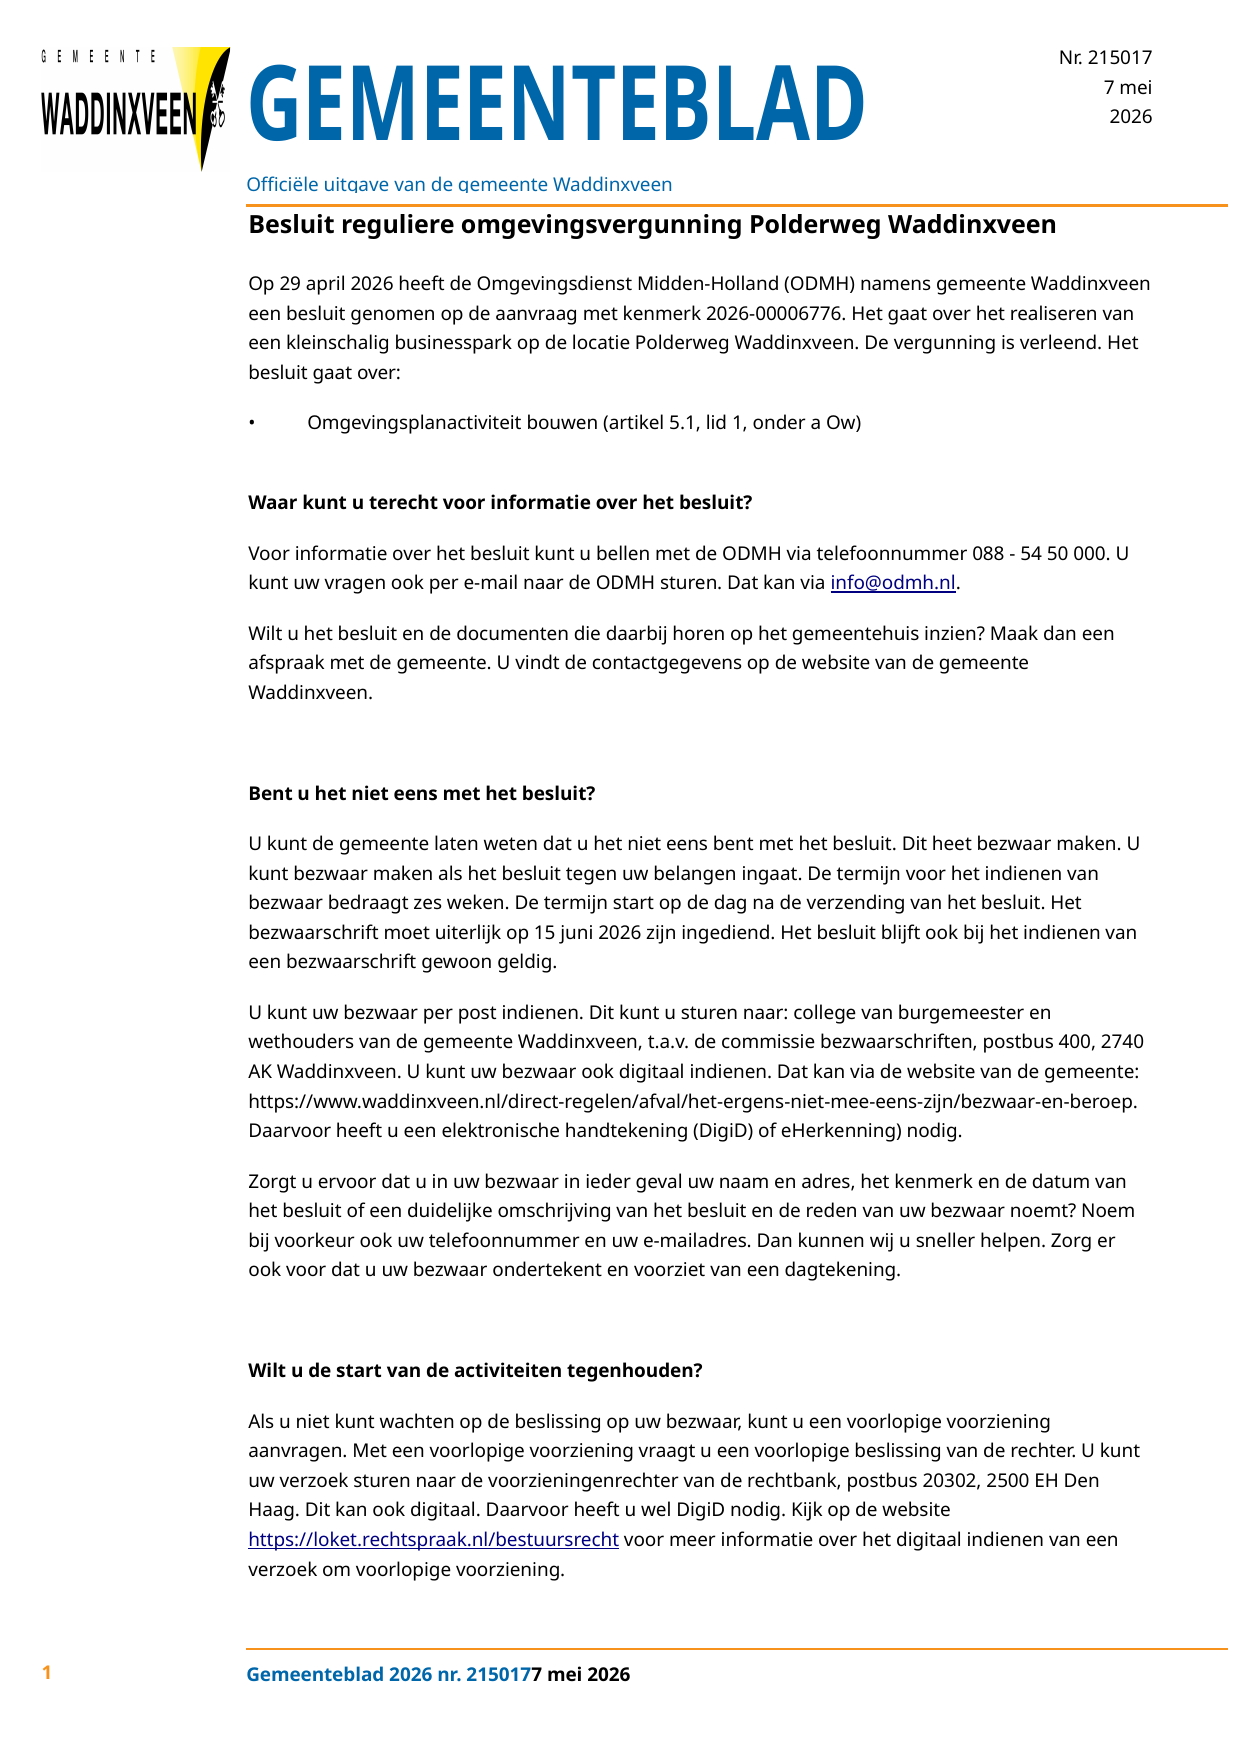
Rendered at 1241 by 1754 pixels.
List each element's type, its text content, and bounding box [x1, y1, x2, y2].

text Op 29 april 2026 heeft de Omgevingsdienst Midden-Holland (ODMH) namens gemeente Waddinxveen een besluit genomen op de aanvraag met kenmerk 2026-00006776. Het gaat over het realiseren van een kleinschalig businesspark op de locatie Polderweg Waddinxveen. De vergunning is verleend. Het besluit gaat over: [248, 270, 1152, 385]
text Waar kunt u terecht voor informatie over het besluit? [248, 489, 1152, 515]
text U kunt de gemeente laten weten dat u het niet eens bent met het besluit. Dit heet bezwaar maken. U kunt bezwaar maken als het besluit tegen uw belangen ingaat. De termijn voor het indienen van bezwaar bedraagt zes weken. De termijn start op de dag na de verzending van het besluit. Het bezwaarschrift moet uiterlijk op 15 juni 2026 zijn ingediend. Het besluit blijft ook bij het indienen van een bezwaarschrift gewoon geldig. [248, 830, 1152, 974]
list Omgevingsplanactiviteit bouwen (artikel 5.1, lid 1, onder a Ow) [248, 409, 1152, 435]
text Wilt u het besluit en de documenten die daarbij horen op het gemeentehuis inzien? Maak dan een afspraak met de gemeente. U vindt de contactgegevens op de website van de gemeente Waddinxveen. [248, 620, 1152, 705]
text U kunt uw bezwaar per post indienen. Dit kunt u sturen naar: college van burgemeester en wethouders van de gemeente Waddinxveen, t.a.v. de commissie bezwaarschriften, postbus 400, 2740 AK Waddinxveen. U kunt uw bezwaar ook digitaal indienen. Dat kan via de website van de gemeente: https://www.waddinxveen.nl/direct-regelen/afval/het-ergens-niet-mee-eens-zijn/bezwaar-en-beroep. Daarvoor heeft u een elektronische handtekening (DigiD) of eHerkenning) nodig. [248, 999, 1152, 1143]
text Zorgt u ervoor dat u in uw bezwaar in ieder geval uw naam en adres, het kenmerk en de datum van het besluit of een duidelijke omschrijving van het besluit en de reden van uw bezwaar noemt? Noem bij voorkeur ook uw telefoonnummer en uw e-mailadres. Dan kunnen wij u sneller helpen. Zorg er ook voor dat u uw bezwaar ondertekent en voorziet van een dagtekening. [248, 1168, 1152, 1282]
picture [41, 47, 231, 172]
text Wilt u de start van de activiteiten tegenhouden? [248, 1357, 1152, 1383]
text Besluit reguliere omgevingsvergunning Polderweg Waddinxveen [248, 207, 1152, 241]
text Voor informatie over het besluit kunt u bellen met de ODMH via telefoonnummer 088 - 54 50 000. U kunt uw vragen ook per e-mail naar de ODMH sturen. Dat kan via info@odmh.nl. [248, 540, 1152, 595]
text Bent u het niet eens met het besluit? [248, 780, 1152, 806]
text Als u niet kunt wachten op de beslissing op uw bezwaar, kunt u een voorlopige voorziening aanvragen. Met een voorlopige voorziening vraagt u een voorlopige beslissing van de rechter. U kunt uw verzoek sturen naar de voorzieningenrechter van de rechtbank, postbus 20302, 2500 EH Den Haag. Dit kan ook digitaal. Daarvoor heeft u wel DigiD nodig. Kijk op de website https://loket.rechtspraak.nl/bestuursrecht voor meer informatie over het digitaal indienen van een verzoek om voorlopige voorziening. [248, 1408, 1152, 1581]
